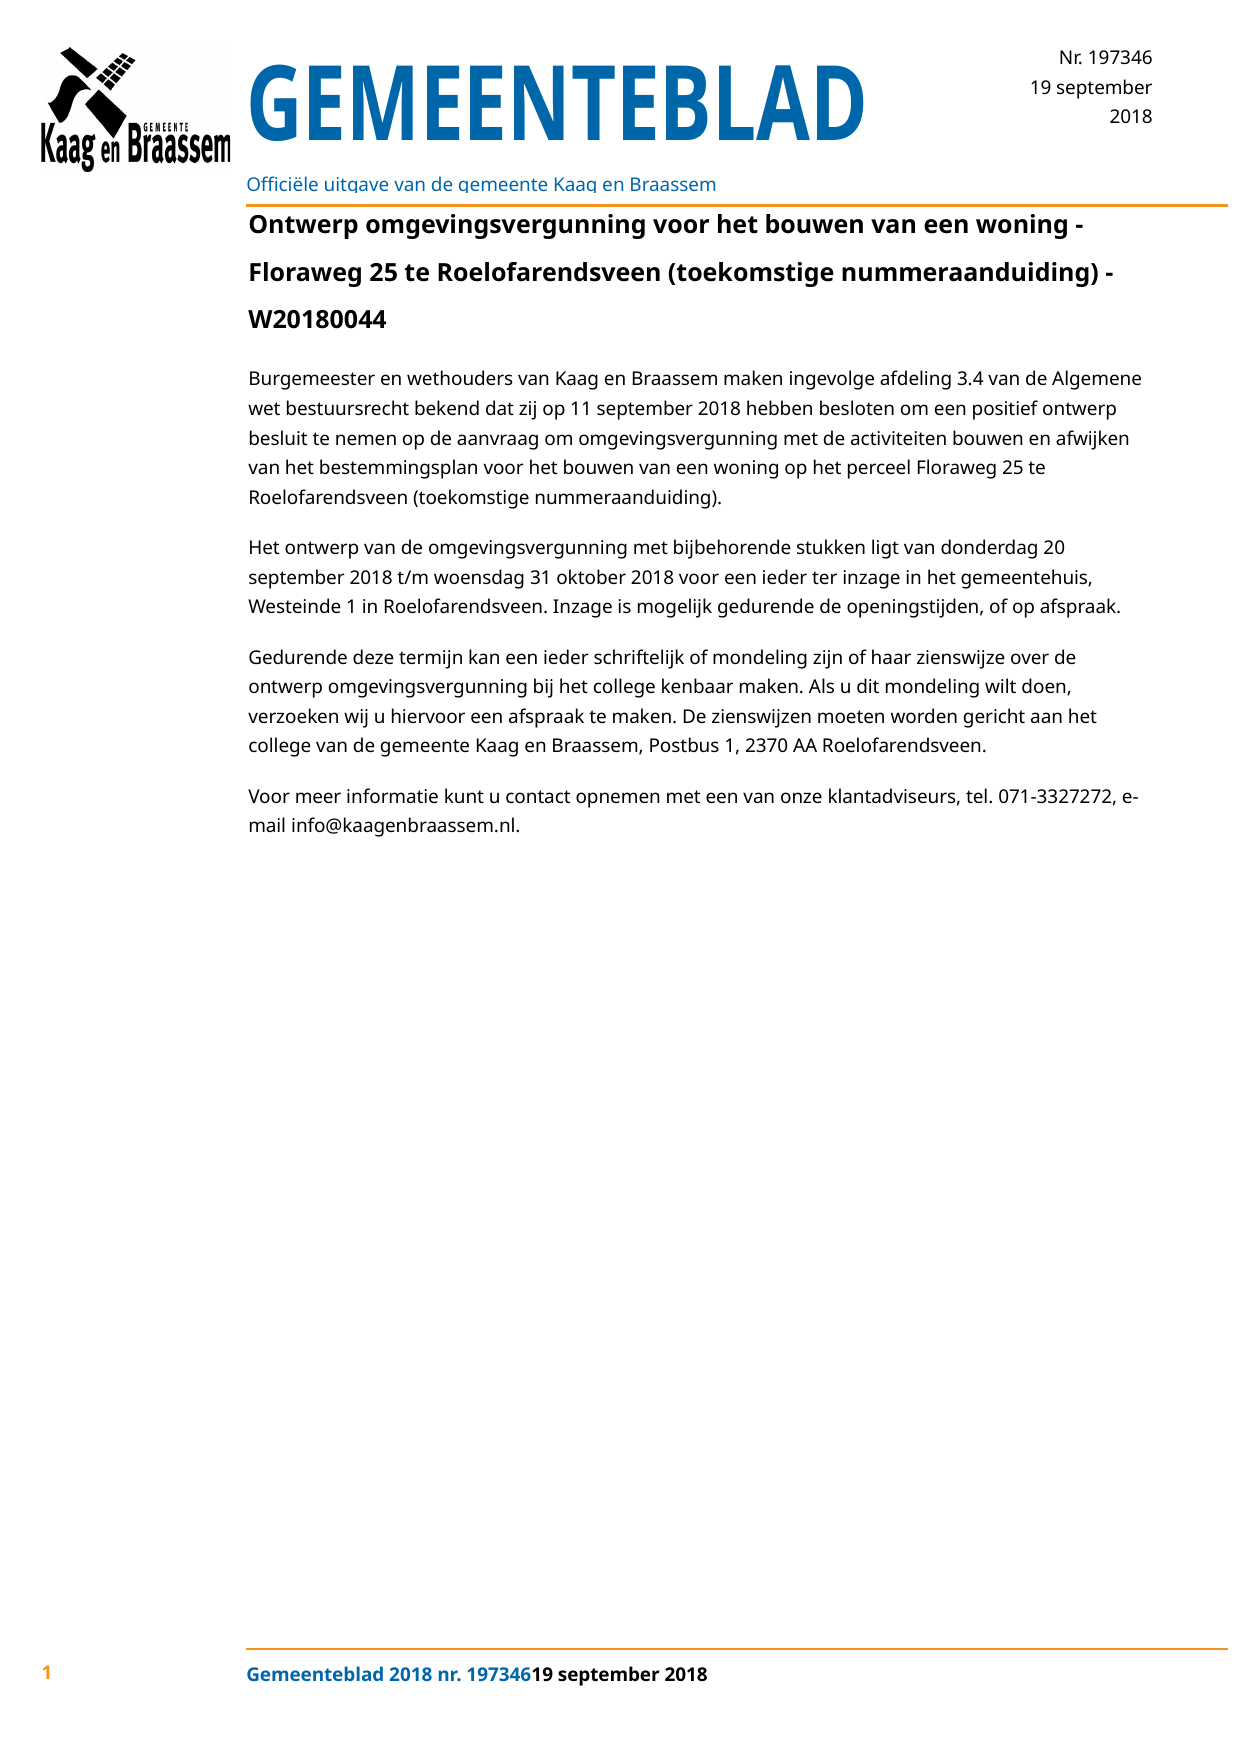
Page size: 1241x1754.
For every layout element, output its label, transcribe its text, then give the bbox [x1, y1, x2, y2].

text Burgemeester en wethouders van Kaag en Braassem maken ingevolge afdeling 3.4 van de Algemene wet bestuursrecht bekend dat zij op 11 september 2018 hebben besloten om een positief ontwerp besluit te nemen op de aanvraag om omgevingsvergunning met de activiteiten bouwen en afwijken van het bestemmingsplan voor het bouwen van een woning op het perceel Floraweg 25 te Roelofarendsveen (toekomstige nummeraanduiding). [248, 366, 1152, 509]
picture [41, 47, 231, 172]
text Ontwerp omgevingsvergunning voor het bouwen van een woning - Floraweg 25 te Roelofarendsveen (toekomstige nummeraanduiding) - W20180044 [248, 207, 1152, 336]
text Gedurende deze termijn kan een ieder schriftelijk of mondeling zijn of haar zienswijze over de ontwerp omgevingsvergunning bij het college kenbaar maken. Als u dit mondeling wilt doen, verzoeken wij u hiervoor een afspraak te maken. De zienswijzen moeten worden gericht aan het college van de gemeente Kaag en Braassem, Postbus 1, 2370 AA Roelofarendsveen. [248, 644, 1152, 758]
text Het ontwerp van de omgevingsvergunning met bijbehorende stukken ligt van donderdag 20 september 2018 t/m woensdag 31 oktober 2018 voor een ieder ter inzage in het gemeentehuis, Westeinde 1 in Roelofarendsveen. Inzage is mogelijk gedurende de openingstijden, of op afspraak. [248, 534, 1152, 619]
text Voor meer informatie kunt u contact opnemen met een van onze klantadviseurs, tel. 071-3327272, e-mail info@kaagenbraassem.nl. [248, 783, 1152, 838]
